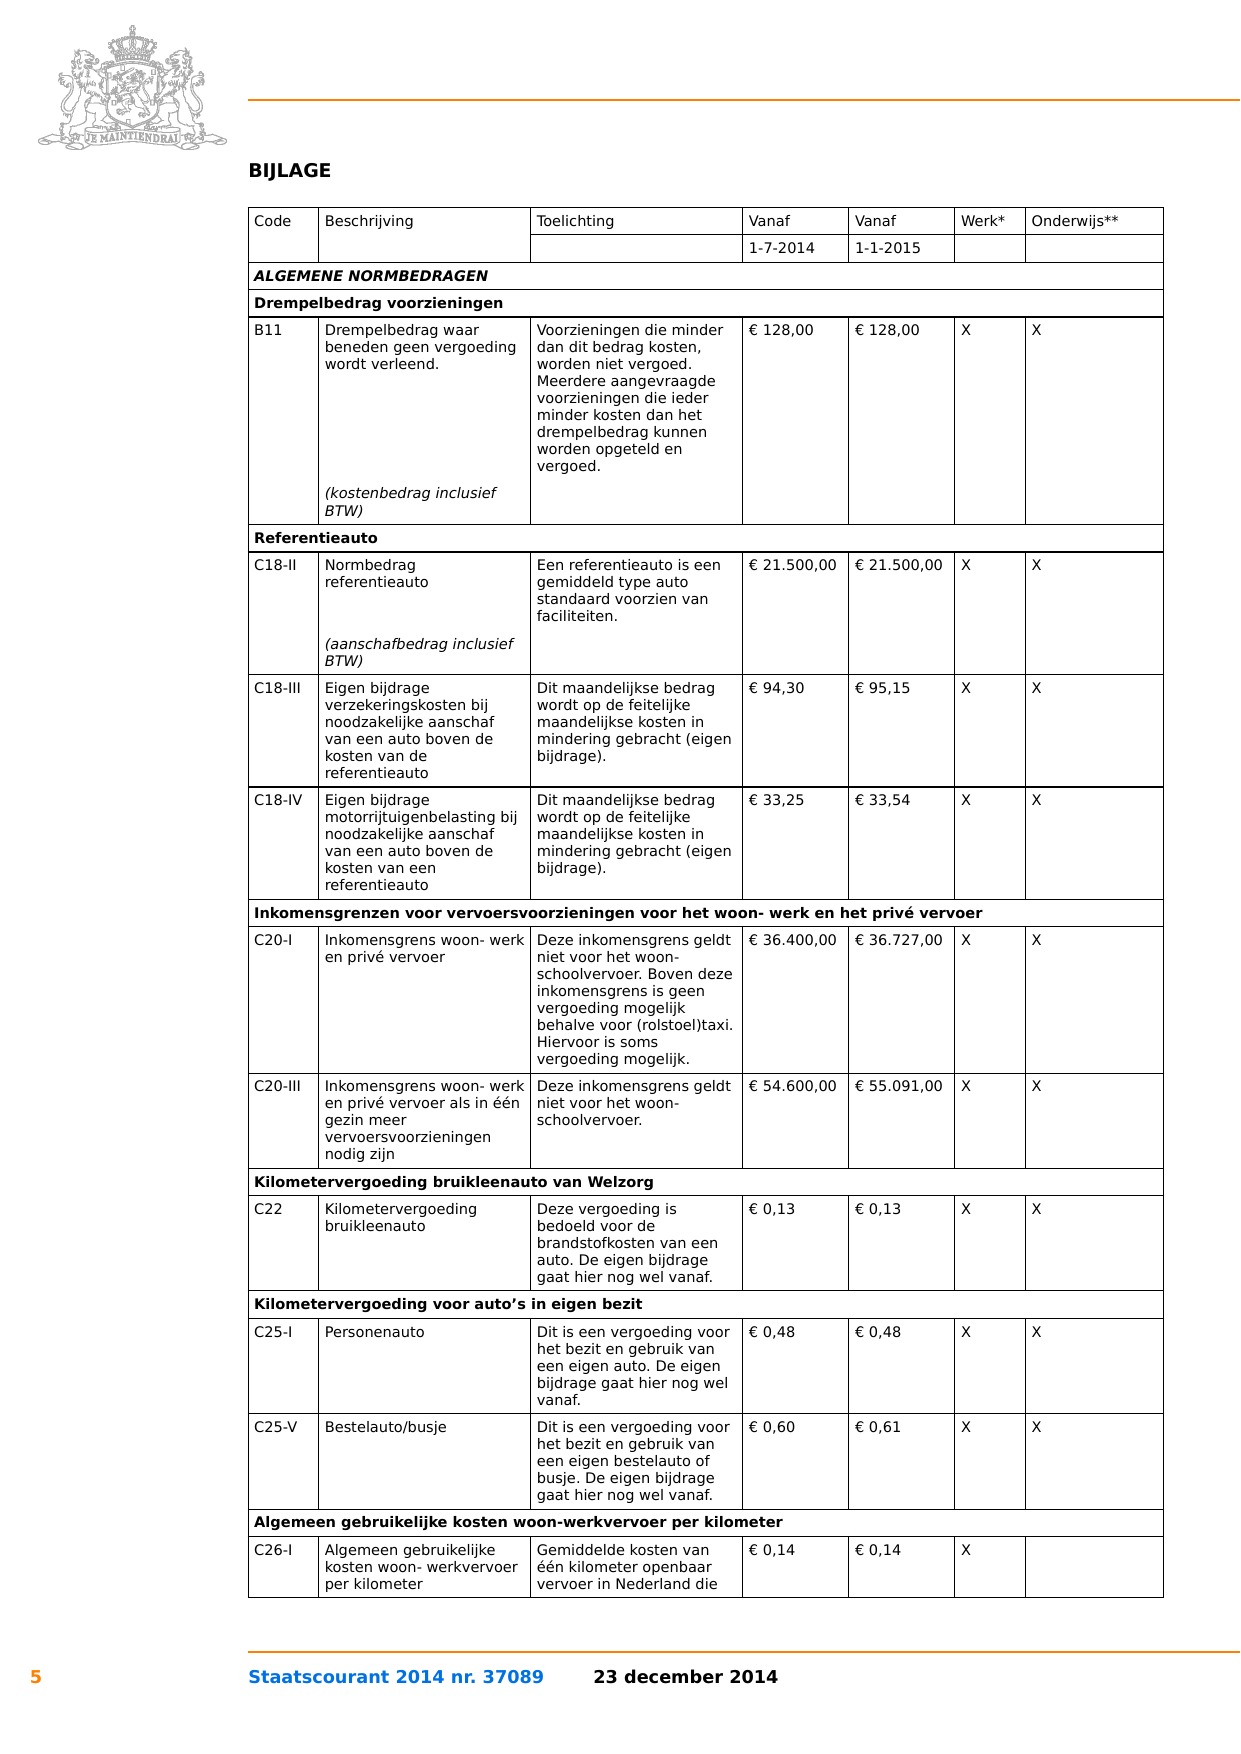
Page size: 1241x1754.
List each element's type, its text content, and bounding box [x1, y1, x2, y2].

table_cell X [955, 1319, 1025, 1413]
table_cell € 95,15 [849, 675, 954, 786]
table_cell Kilometervergoeding bruikleenauto [319, 1196, 530, 1290]
table_cell Dit is een vergoeding voor het bezit en gebruik van een eigen auto. De eigen bijdrage gaat hier nog wel vanaf. [531, 1319, 742, 1413]
table_cell Inkomensgrens woon- werk en privé vervoer als in één gezin meer vervoersvoorzieningen nodig zijn [319, 1074, 530, 1168]
table_cell Personenauto [319, 1319, 530, 1413]
table_cell € 128,00 [849, 318, 954, 480]
table_cell X [1026, 675, 1163, 786]
table_cell C20-III [249, 1074, 318, 1168]
table_cell X [1026, 927, 1163, 1072]
table_cell (aanschafbedrag inclusief BTW) [319, 630, 530, 674]
table_cell [1026, 480, 1163, 524]
table_cell € 33,25 [743, 788, 848, 899]
table_cell Eigen bijdrage motorrijtuigenbelasting bij noodzakelijke aanschaf van een auto boven de kosten van een referentieauto [319, 788, 530, 899]
table_cell Referentieauto [249, 525, 1163, 551]
table_cell 1-1-2015 [849, 235, 954, 262]
table_cell Voorzieningen die minder dan dit bedrag kosten, worden niet vergoed. Meerdere aangevraagde voorzieningen die ieder minder kosten dan het drempelbedrag kunnen worden opgeteld en vergoed. [531, 318, 742, 480]
table_cell [955, 480, 1025, 524]
table_cell € 54.600,00 [743, 1074, 848, 1168]
table_cell € 0,13 [849, 1196, 954, 1290]
table_cell X [955, 1196, 1025, 1290]
table_cell Dit is een vergoeding voor het bezit en gebruik van een eigen bestelauto of busje. De eigen bijdrage gaat hier nog wel vanaf. [531, 1414, 742, 1508]
table_header Werk* [955, 208, 1025, 234]
table_cell X [1026, 1074, 1163, 1168]
table_cell € 55.091,00 [849, 1074, 954, 1168]
table_cell [531, 630, 742, 674]
table_header Code [249, 208, 318, 262]
table_cell C18-II [249, 553, 318, 674]
table_cell [1026, 235, 1163, 262]
table_cell [955, 630, 1025, 674]
table_cell € 0,61 [849, 1414, 954, 1508]
table_cell X [955, 1414, 1025, 1508]
table_cell [1026, 630, 1163, 674]
table_cell [531, 235, 742, 262]
table_cell 1-7-2014 [743, 235, 848, 262]
table_cell C26-I [249, 1537, 318, 1597]
table_cell Algemeen gebruikelijke kosten woon-werkvervoer per kilometer [249, 1510, 1163, 1536]
table_cell X [1026, 1414, 1163, 1508]
table_cell Dit maandelijkse bedrag wordt op de feitelijke maandelijkse kosten in mindering gebracht (eigen bijdrage). [531, 675, 742, 786]
table_cell X [955, 675, 1025, 786]
table_cell Gemiddelde kosten van één kilometer openbaar vervoer in Nederland die [531, 1537, 742, 1597]
table_cell Deze inkomensgrens geldt niet voor het woon- schoolvervoer. [531, 1074, 742, 1168]
table_cell € 0,13 [743, 1196, 848, 1290]
table_cell Eigen bijdrage verzekeringskosten bij noodzakelijke aanschaf van een auto boven de kosten van de referentieauto [319, 675, 530, 786]
table_cell (kostenbedrag inclusief BTW) [319, 480, 530, 524]
subtitle BIJLAGE [248, 160, 1163, 182]
table_cell € 36.727,00 [849, 927, 954, 1072]
table_cell Deze vergoeding is bedoeld voor de brandstofkosten van een auto. De eigen bijdrage gaat hier nog wel vanaf. [531, 1196, 742, 1290]
table_cell X [1026, 553, 1163, 630]
table_cell X [955, 788, 1025, 899]
table_cell [849, 630, 954, 674]
table_header Vanaf [743, 208, 848, 234]
table_cell Normbedrag referentieauto [319, 553, 530, 630]
table_cell X [1026, 318, 1163, 480]
table_cell C18-IV [249, 788, 318, 899]
table_cell Algemeen gebruikelijke kosten woon- werkvervoer per kilometer [319, 1537, 530, 1597]
table_cell € 94,30 [743, 675, 848, 786]
table_cell Drempelbedrag voorzieningen [249, 290, 1163, 316]
table_cell Deze inkomensgrens geldt niet voor het woon- schoolvervoer. Boven deze inkomensgrens is geen vergoeding mogelijk behalve voor (rolstoel)taxi. Hiervoor is soms vergoeding mogelijk. [531, 927, 742, 1072]
table_cell X [955, 1537, 1025, 1597]
table_cell [1026, 1537, 1163, 1597]
table_header Onderwijs** [1026, 208, 1163, 234]
table_cell € 128,00 [743, 318, 848, 524]
table_cell € 0,48 [743, 1319, 848, 1413]
table_cell C20-I [249, 927, 318, 1072]
table_header Beschrijving [319, 208, 530, 262]
table_cell Dit maandelijkse bedrag wordt op de feitelijke maandelijkse kosten in mindering gebracht (eigen bijdrage). [531, 788, 742, 899]
picture [38, 25, 227, 150]
table_cell Inkomensgrens woon- werk en privé vervoer [319, 927, 530, 1072]
table_cell [849, 480, 954, 524]
table_cell € 0,48 [849, 1319, 954, 1413]
table_cell [955, 235, 1025, 262]
table_cell X [1026, 1319, 1163, 1413]
table_cell C25-V [249, 1414, 318, 1508]
table_cell Kilometervergoeding voor auto’s in eigen bezit [249, 1291, 1163, 1318]
table_cell € 0,14 [849, 1537, 954, 1597]
table_header Vanaf [849, 208, 954, 234]
table_cell X [1026, 1196, 1163, 1290]
table_cell Inkomensgrenzen voor vervoersvoorzieningen voor het woon- werk en het privé vervoer [249, 900, 1163, 926]
table_cell Een referentieauto is een gemiddeld type auto standaard voorzien van faciliteiten. [531, 553, 742, 630]
table_cell Drempelbedrag waar beneden geen vergoeding wordt verleend. [319, 318, 530, 480]
table_cell [743, 630, 848, 674]
table_cell X [955, 318, 1025, 480]
table_cell C22 [249, 1196, 318, 1290]
table_cell X [955, 553, 1025, 630]
table_cell Bestelauto/busje [319, 1414, 530, 1508]
table_cell B11 [249, 318, 318, 524]
table_cell X [955, 927, 1025, 1072]
table_cell € 36.400,00 [743, 927, 848, 1072]
table_cell ALGEMENE NORMBEDRAGEN [249, 263, 1163, 289]
table_cell X [1026, 788, 1163, 899]
table_cell € 21.500,00 [743, 553, 848, 630]
table_cell C18-III [249, 675, 318, 786]
table_cell C25-I [249, 1319, 318, 1413]
table_cell X [955, 1074, 1025, 1168]
table_cell € 33,54 [849, 788, 954, 899]
table_cell [531, 480, 742, 524]
table_cell € 0,60 [743, 1414, 848, 1508]
table_cell € 0,14 [743, 1537, 848, 1597]
table_cell € 21.500,00 [849, 553, 954, 630]
table_cell Kilometervergoeding bruikleenauto van Welzorg [249, 1169, 1163, 1195]
table_header Toelichting [531, 208, 742, 234]
